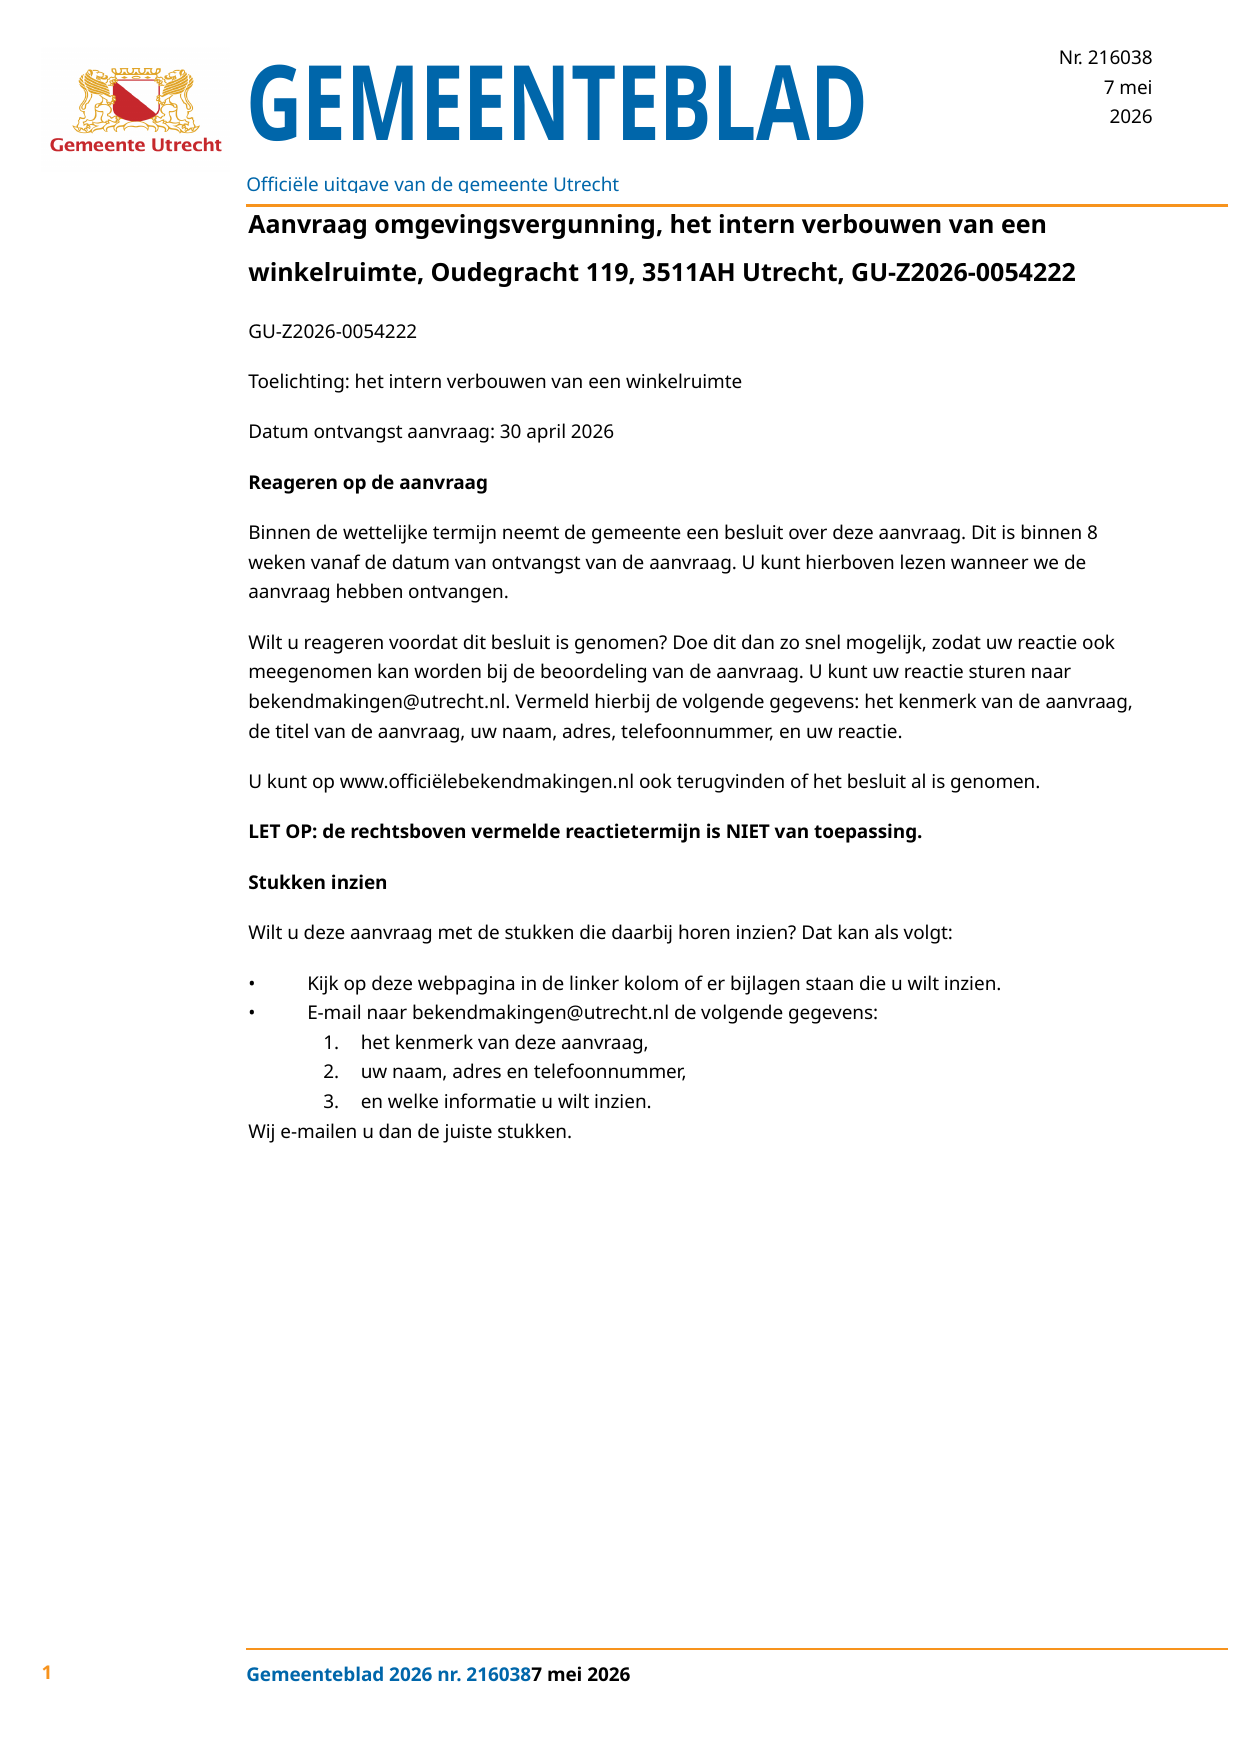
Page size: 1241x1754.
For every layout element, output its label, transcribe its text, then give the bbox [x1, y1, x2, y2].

text Wij e-mailen u dan de juiste stukken. [248, 1118, 1152, 1144]
picture [41, 47, 231, 172]
list het kenmerk van deze aanvraag, [323, 1029, 1152, 1055]
text Wilt u reageren voordat dit besluit is genomen? Doe dit dan zo snel mogelijk, zodat uw reactie ook meegenomen kan worden bij de beoordeling van de aanvraag. U kunt uw reactie sturen naar bekendmakingen@utrecht.nl. Vermeld hierbij de volgende gegevens: het kenmerk van de aanvraag, de titel van de aanvraag, uw naam, adres, telefoonnummer, en uw reactie. [248, 629, 1152, 744]
text Wilt u deze aanvraag met de stukken die daarbij horen inzien? Dat kan als volgt: [248, 919, 1152, 945]
list E-mail naar bekendmakingen@utrecht.nl de volgende gegevens: [248, 999, 1152, 1025]
list uw naam, adres en telefoonnummer, [323, 1059, 1152, 1084]
text Reageren op de aanvraag [248, 469, 1152, 495]
list Kijk op deze webpagina in de linker kolom of er bijlagen staan die u wilt inzien. [248, 970, 1152, 996]
text Datum ontvangst aanvraag: 30 april 2026 [248, 419, 1152, 444]
text Binnen de wettelijke termijn neemt de gemeente een besluit over deze aanvraag. Dit is binnen 8 weken vanaf de datum van ontvangst van de aanvraag. U kunt hierboven lezen wanneer we de aanvraag hebben ontvangen. [248, 519, 1152, 604]
text LET OP: de rechtsboven vermelde reactietermijn is NIET van toepassing. [248, 819, 1152, 844]
text Toelichting: het intern verbouwen van een winkelruimte [248, 368, 1152, 394]
text Stukken inzien [248, 869, 1152, 895]
text U kunt op www.officiëlebekendmakingen.nl ook terugvinden of het besluit al is genomen. [248, 768, 1152, 794]
text Aanvraag omgevingsvergunning, het intern verbouwen van een winkelruimte, Oudegracht 119, 3511AH Utrecht, GU-Z2026-0054222 [248, 207, 1152, 288]
text GU-Z2026-0054222 [248, 318, 1152, 344]
list en welke informatie u wilt inzien. [323, 1088, 1152, 1114]
